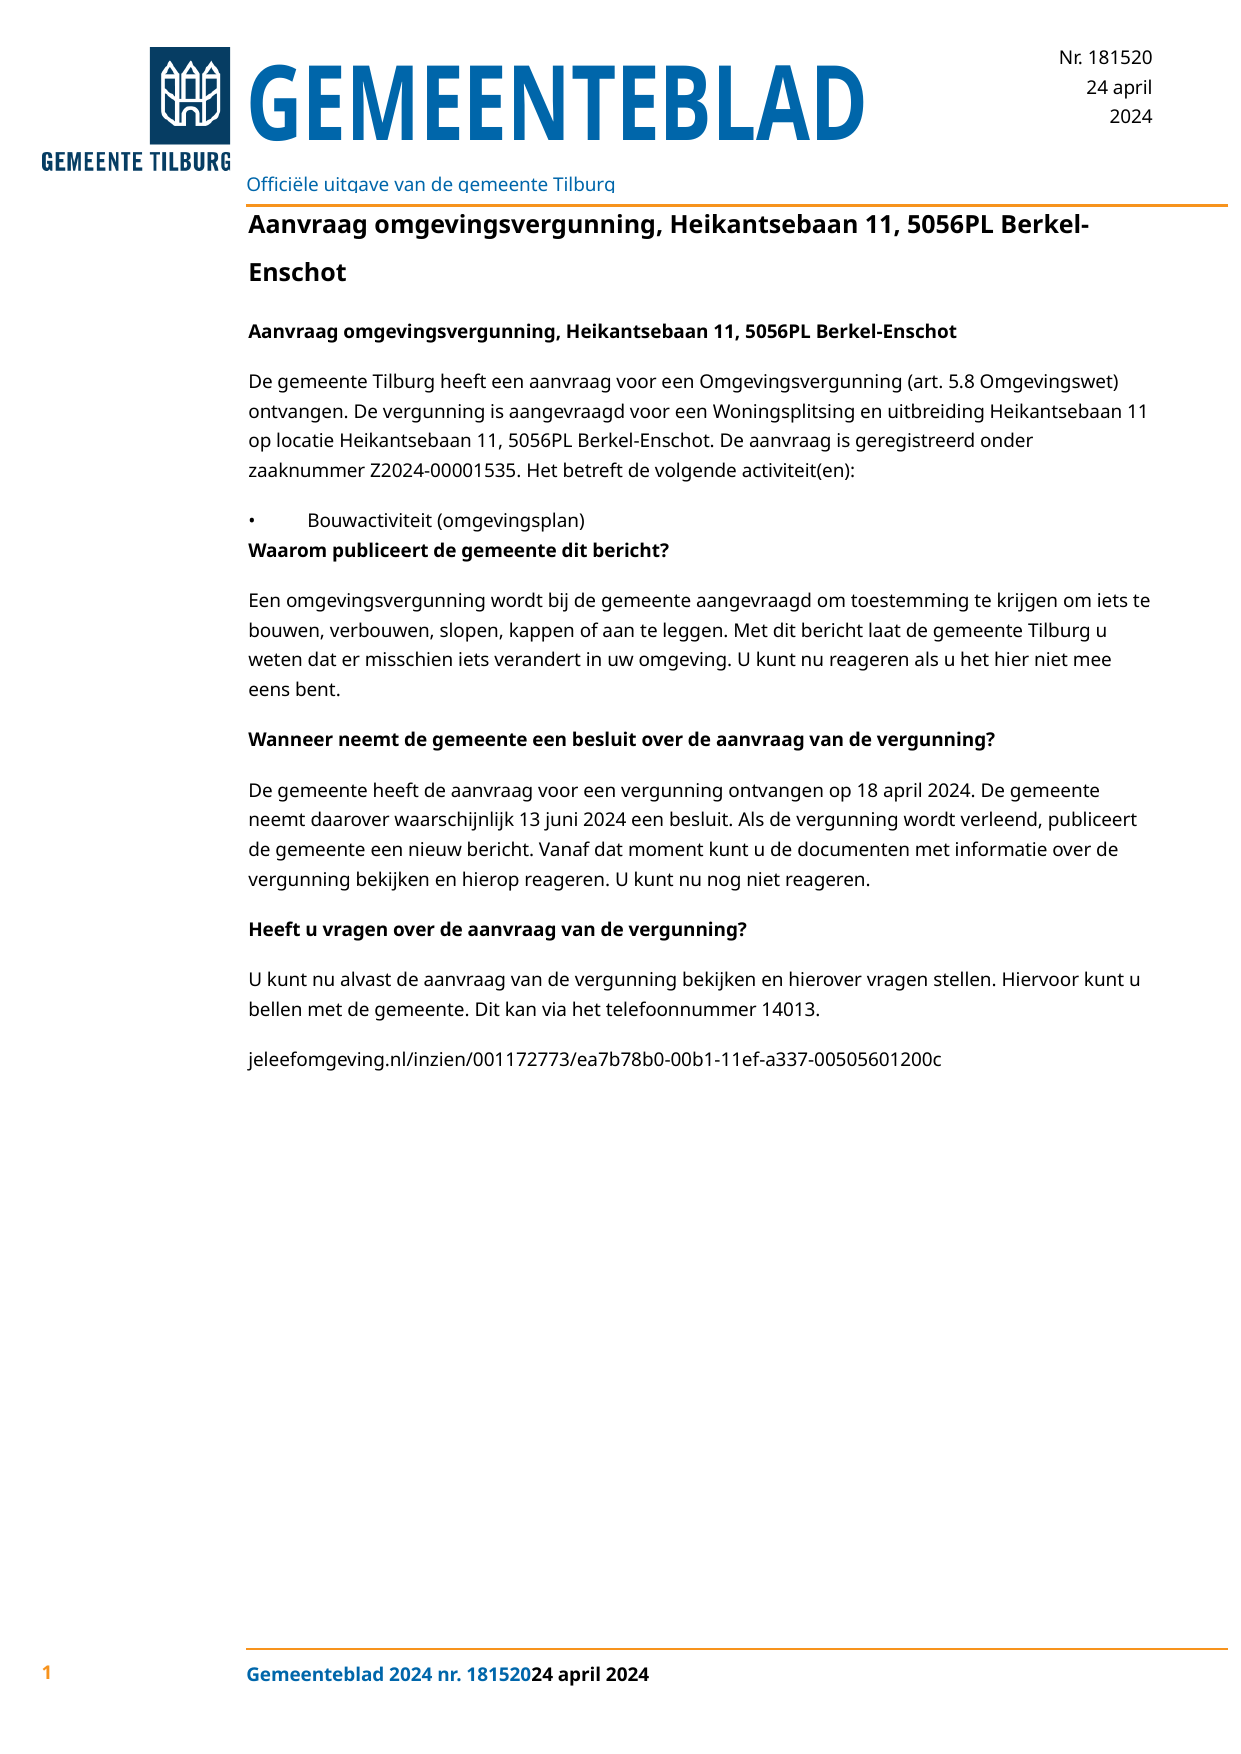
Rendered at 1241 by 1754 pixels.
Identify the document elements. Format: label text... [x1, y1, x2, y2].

text De gemeente heeft de aanvraag voor een vergunning ontvangen op 18 april 2024. De gemeente neemt daarover waarschijnlijk 13 juni 2024 een besluit. Als de vergunning wordt verleend, publiceert de gemeente een nieuw bericht. Vanaf dat moment kunt u de documenten met informatie over de vergunning bekijken en hierop reageren. U kunt nu nog niet reageren. [248, 777, 1152, 892]
picture [41, 47, 231, 172]
text Aanvraag omgevingsvergunning, Heikantsebaan 11, 5056PL Berkel-Enschot [248, 207, 1152, 288]
text Aanvraag omgevingsvergunning, Heikantsebaan 11, 5056PL Berkel-Enschot [248, 318, 1152, 344]
text Waarom publiceert de gemeente dit bericht? [248, 537, 1152, 563]
text jeleefomgeving.nl/inzien/001172773/ea7b78b0-00b1-11ef-a337-00505601200c [248, 1047, 1152, 1072]
text Wanneer neemt de gemeente een besluit over de aanvraag van de vergunning? [248, 727, 1152, 752]
list Bouwactiviteit (omgevingsplan) [248, 507, 1152, 533]
text Heeft u vragen over de aanvraag van de vergunning? [248, 916, 1152, 942]
text U kunt nu alvast de aanvraag van de vergunning bekijken en hierover vragen stellen. Hiervoor kunt u bellen met de gemeente. Dit kan via het telefoonnummer 14013. [248, 967, 1152, 1022]
text De gemeente Tilburg heeft een aanvraag voor een Omgevingsvergunning (art. 5.8 Omgevingswet) ontvangen. De vergunning is aangevraagd voor een Woningsplitsing en uitbreiding Heikantsebaan 11 op locatie Heikantsebaan 11, 5056PL Berkel-Enschot. De aanvraag is geregistreerd onder zaaknummer Z2024-00001535. Het betreft de volgende activiteit(en): [248, 368, 1152, 483]
text Een omgevingsvergunning wordt bij de gemeente aangevraagd om toestemming te krijgen om iets te bouwen, verbouwen, slopen, kappen of aan te leggen. Met dit bericht laat de gemeente Tilburg u weten dat er misschien iets verandert in uw omgeving. U kunt nu reageren als u het hier niet mee eens bent. [248, 587, 1152, 702]
